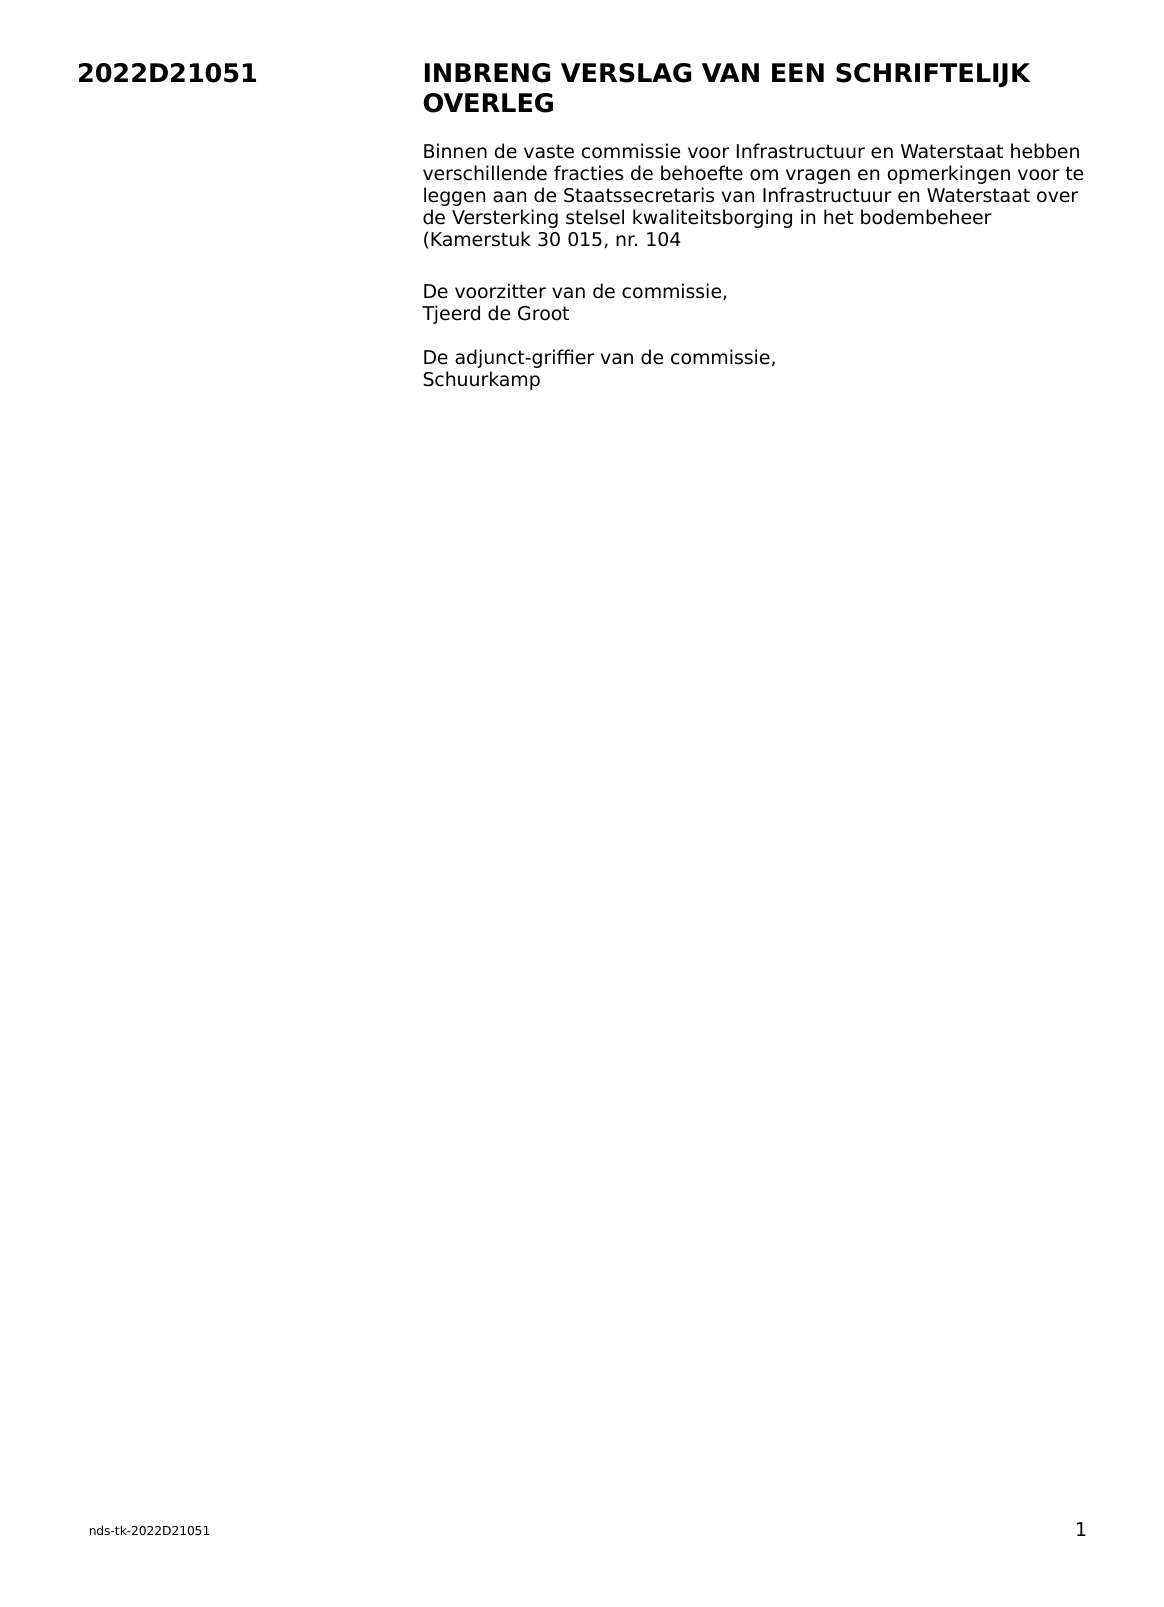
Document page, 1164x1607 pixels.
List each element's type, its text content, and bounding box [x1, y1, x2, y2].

text De adjunct-griffier van de commissie, Schuurkamp [422, 347, 1087, 391]
text Binnen de vaste commissie voor Infrastructuur en Waterstaat hebben verschillende fracties de behoefte om vragen en opmerkingen voor te leggen aan de Staatssecretaris van Infrastructuur en Waterstaat over de Versterking stelsel kwaliteitsborging in het bodembeheer (Kamerstuk 30 015, nr. 104 [422, 141, 1087, 251]
text nds-tk-2022D21051 [88, 1524, 323, 1538]
text 2022D21051 INBRENG VERSLAG VAN EEN SCHRIFTELIJK OVERLEG [77, 59, 1087, 118]
text De voorzitter van de commissie, Tjeerd de Groot [422, 281, 1087, 324]
